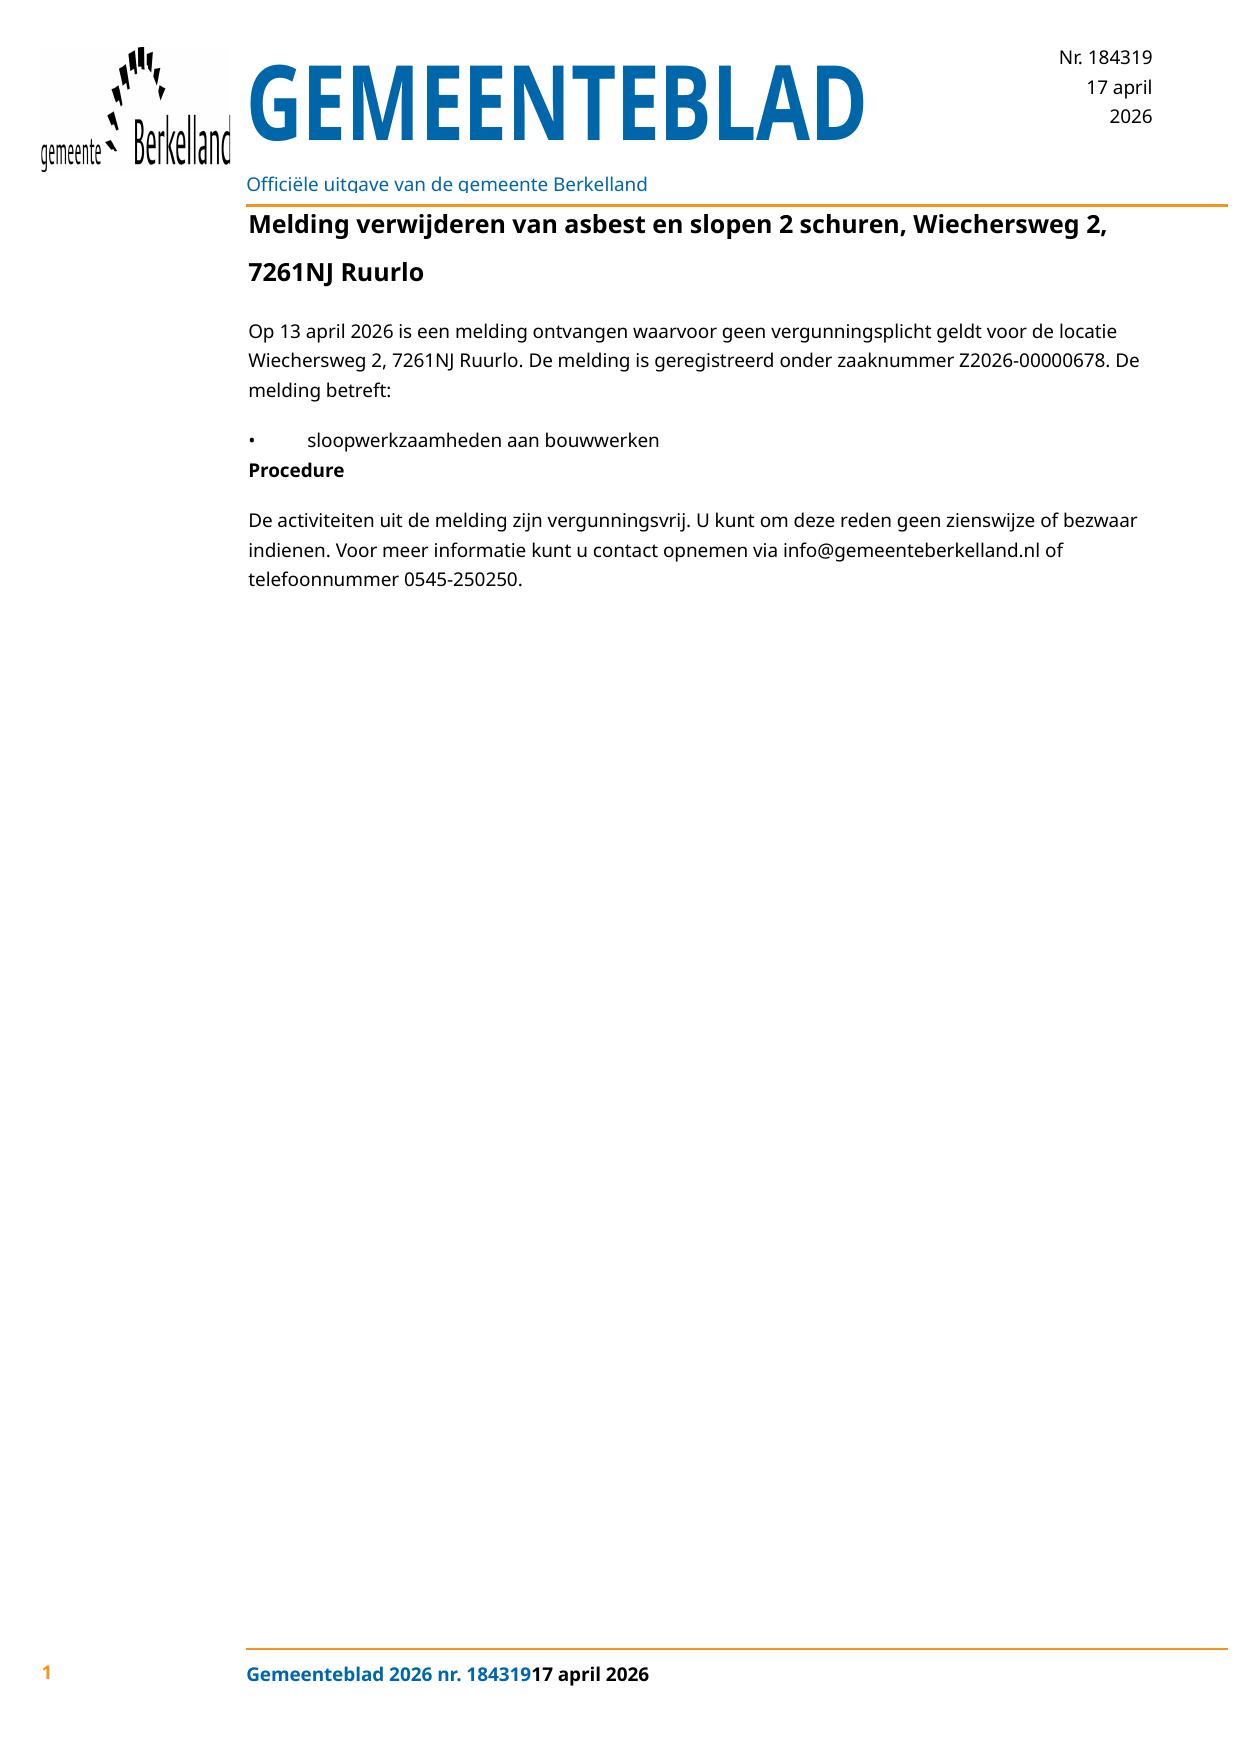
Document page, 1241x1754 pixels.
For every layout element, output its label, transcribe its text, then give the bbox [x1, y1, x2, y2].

text Op 13 april 2026 is een melding ontvangen waarvoor geen vergunningsplicht geldt voor de locatie Wiechersweg 2, 7261NJ Ruurlo. De melding is geregistreerd onder zaaknummer Z2026-00000678. De melding betreft: [248, 318, 1152, 403]
list sloopwerkzaamheden aan bouwwerken [248, 427, 1152, 453]
text Procedure [248, 457, 1152, 483]
picture [41, 47, 231, 172]
text Melding verwijderen van asbest en slopen 2 schuren, Wiechersweg 2, 7261NJ Ruurlo [248, 207, 1152, 288]
text De activiteiten uit de melding zijn vergunningsvrij. U kunt om deze reden geen zienswijze of bezwaar indienen. Voor meer informatie kunt u contact opnemen via info@gemeenteberkelland.nl of telefoonnummer 0545-250250. [248, 507, 1152, 592]
